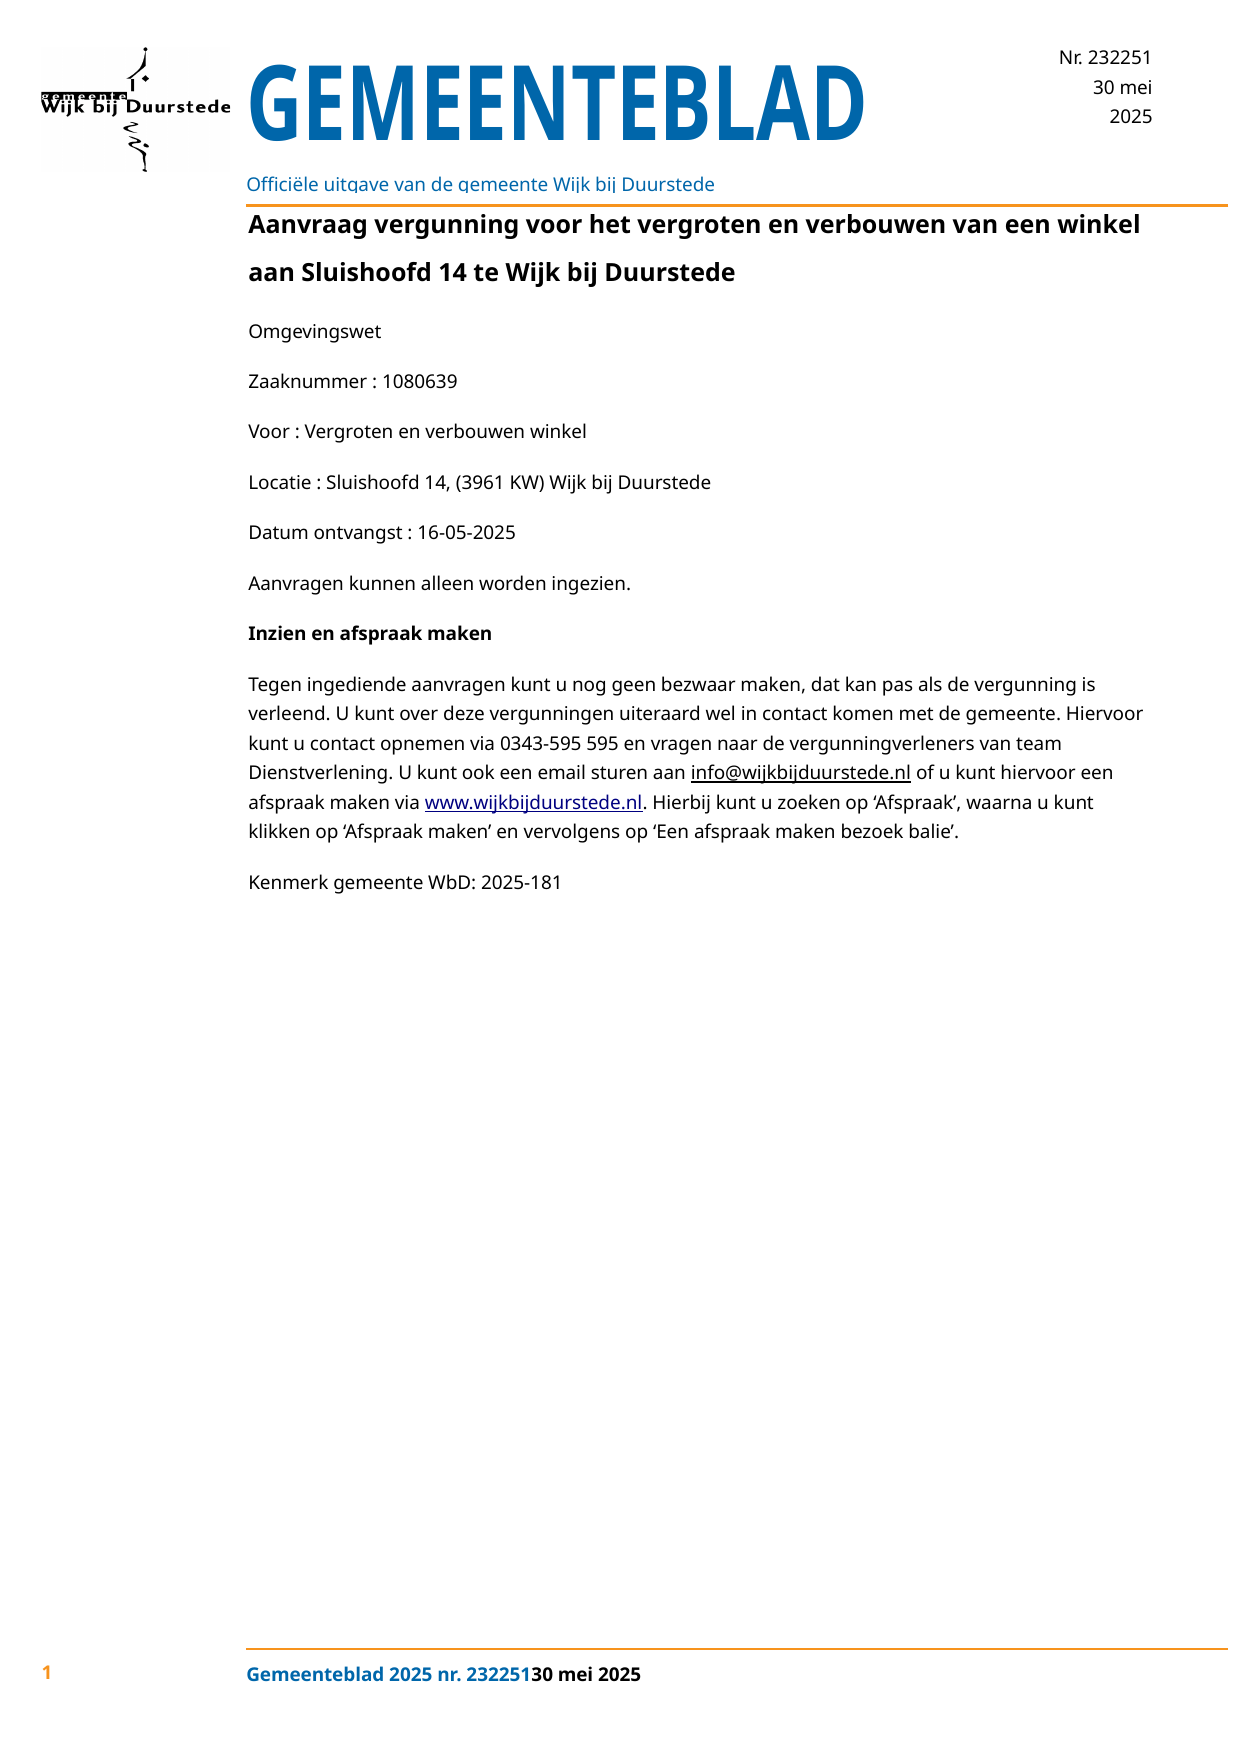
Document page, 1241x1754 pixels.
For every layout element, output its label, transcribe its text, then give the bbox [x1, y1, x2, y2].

text Locatie : Sluishoofd 14, (3961 KW) Wijk bij Duurstede [248, 469, 1152, 495]
text Zaaknummer : 1080639 [248, 368, 1152, 394]
text Kenmerk gemeente WbD: 2025-181 [248, 869, 1152, 895]
picture [41, 47, 231, 172]
text Aanvraag vergunning voor het vergroten en verbouwen van een winkel aan Sluishoofd 14 te Wijk bij Duurstede [248, 207, 1152, 288]
text Omgevingswet [248, 318, 1152, 344]
text Tegen ingediende aanvragen kunt u nog geen bezwaar maken, dat kan pas als de vergunning is verleend. U kunt over deze vergunningen uiteraard wel in contact komen met de gemeente. Hiervoor kunt u contact opnemen via 0343-595 595 en vragen naar de vergunningverleners van team Dienstverlening. U kunt ook een email sturen aan info@wijkbijduurstede.nl of u kunt hiervoor een afspraak maken via www.wijkbijduurstede.nl. Hierbij kunt u zoeken op ‘Afspraak’, waarna u kunt klikken op ‘Afspraak maken’ en vervolgens op ‘Een afspraak maken bezoek balie’. [248, 671, 1152, 844]
text Datum ontvangst : 16-05-2025 [248, 519, 1152, 545]
text Voor : Vergroten en verbouwen winkel [248, 419, 1152, 444]
text Aanvragen kunnen alleen worden ingezien. [248, 570, 1152, 596]
text Inzien en afspraak maken [248, 620, 1152, 646]
